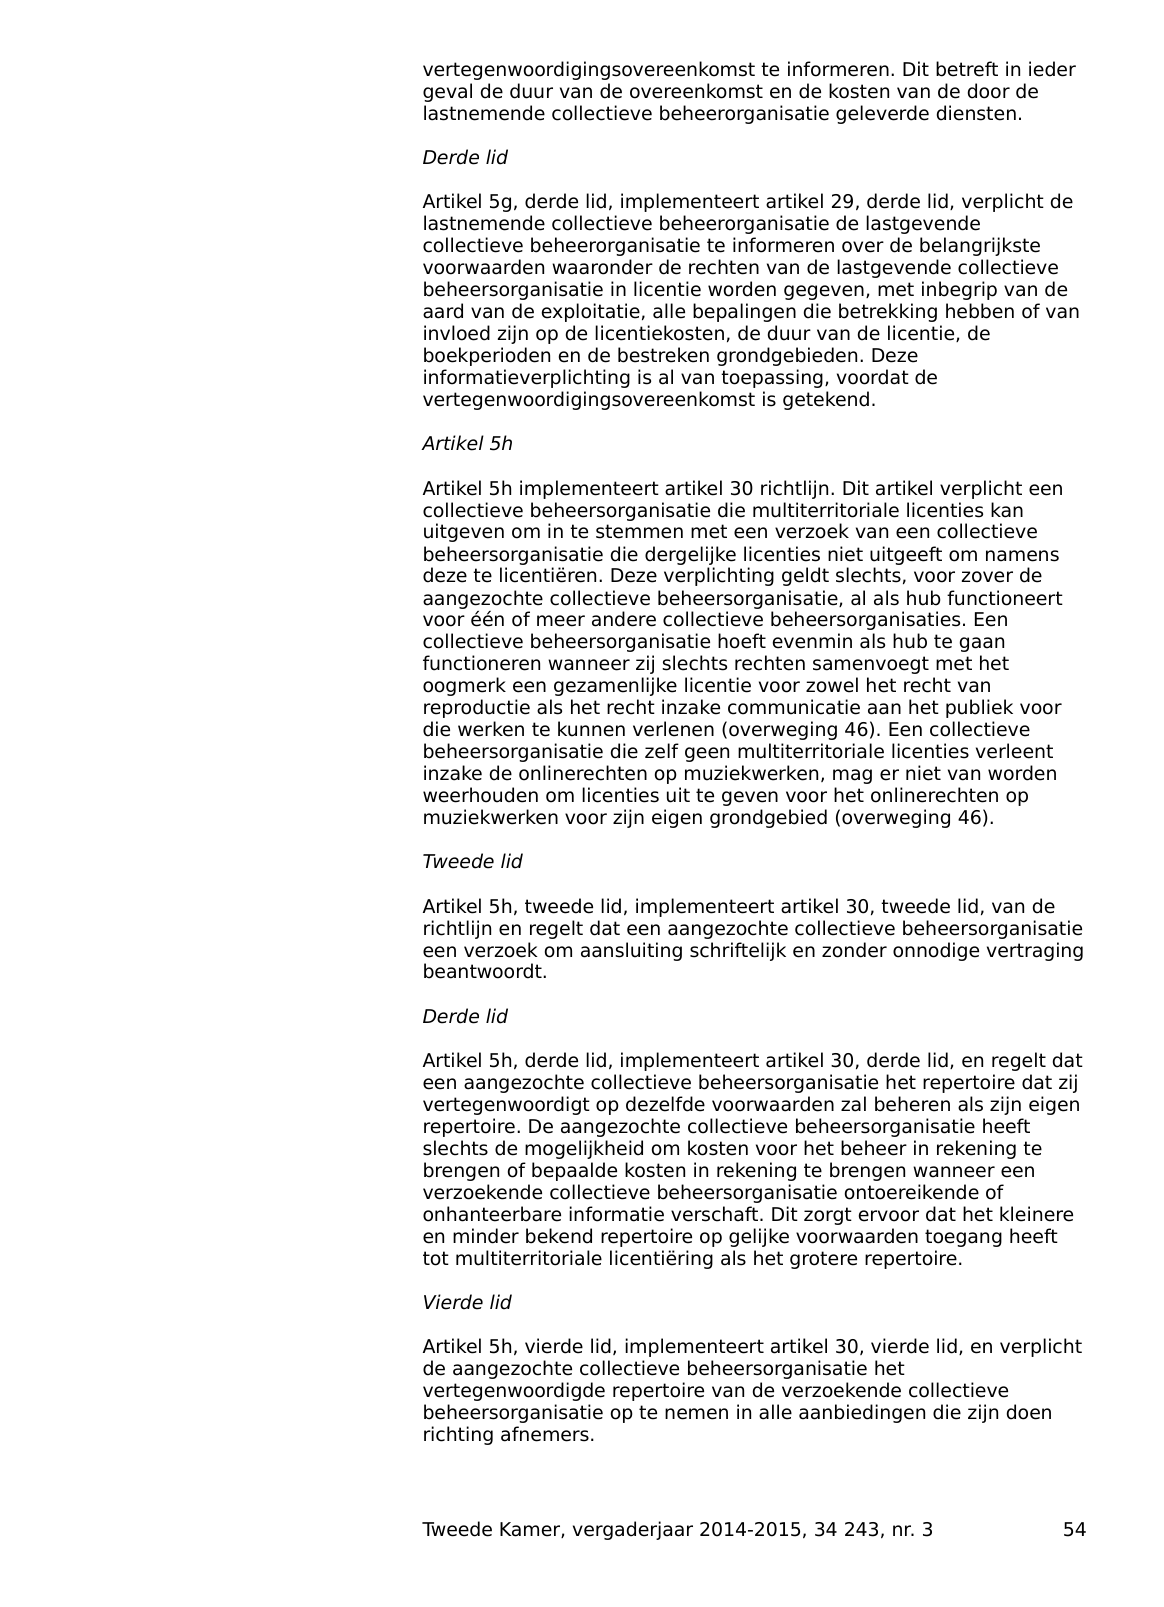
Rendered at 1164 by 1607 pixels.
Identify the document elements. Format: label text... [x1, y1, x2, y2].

subtitle Derde lid [422, 1006, 1087, 1028]
text Artikel 5h implementeert artikel 30 richtlijn. Dit artikel verplicht een collectieve beheersorganisatie die multiterritoriale licenties kan uitgeven om in te stemmen met een verzoek van een collectieve beheersorganisatie die dergelijke licenties niet uitgeeft om namens deze te licentiëren. Deze verplichting geldt slechts, voor zover de aangezochte collectieve beheersorganisatie, al als hub functioneert voor één of meer andere collectieve beheersorganisaties. Een collectieve beheersorganisatie hoeft evenmin als hub te gaan functioneren wanneer zij slechts rechten samenvoegt met het oogmerk een gezamenlijke licentie voor zowel het recht van reproductie als het recht inzake communicatie aan het publiek voor die werken te kunnen verlenen (overweging 46). Een collectieve beheersorganisatie die zelf geen multiterritoriale licenties verleent inzake de onlinerechten op muziekwerken, mag er niet van worden weerhouden om licenties uit te geven voor het onlinerechten op muziekwerken voor zijn eigen grondgebied (overweging 46). [422, 477, 1087, 829]
subtitle Derde lid [422, 147, 1087, 169]
subtitle Tweede lid [422, 851, 1087, 873]
text Artikel 5h, vierde lid, implementeert artikel 30, vierde lid, en verplicht de aangezochte collectieve beheersorganisatie het vertegenwoordigde repertoire van de verzoekende collectieve beheersorganisatie op te nemen in alle aanbiedingen die zijn doen richting afnemers. [422, 1336, 1087, 1446]
text Artikel 5h, tweede lid, implementeert artikel 30, tweede lid, van de richtlijn en regelt dat een aangezochte collectieve beheersorganisatie een verzoek om aansluiting schriftelijk en zonder onnodige vertraging beantwoordt. [422, 896, 1087, 983]
subtitle Artikel 5h [422, 433, 1087, 455]
text Artikel 5h, derde lid, implementeert artikel 30, derde lid, en regelt dat een aangezochte collectieve beheersorganisatie het repertoire dat zij vertegenwoordigt op dezelfde voorwaarden zal beheren als zijn eigen repertoire. De aangezochte collectieve beheersorganisatie heeft slechts de mogelijkheid om kosten voor het beheer in rekening te brengen of bepaalde kosten in rekening te brengen wanneer een verzoekende collectieve beheersorganisatie ontoereikende of onhanteerbare informatie verschaft. Dit zorgt ervoor dat het kleinere en minder bekend repertoire op gelijke voorwaarden toegang heeft tot multiterritoriale licentiëring als het grotere repertoire. [422, 1050, 1087, 1269]
text Artikel 5g, derde lid, implementeert artikel 29, derde lid, verplicht de lastnemende collectieve beheerorganisatie de lastgevende collectieve beheerorganisatie te informeren over de belangrijkste voorwaarden waaronder de rechten van de lastgevende collectieve beheersorganisatie in licentie worden gegeven, met inbegrip van de aard van de exploitatie, alle bepalingen die betrekking hebben of van invloed zijn op de licentiekosten, de duur van de licentie, de boekperioden en de bestreken grondgebieden. Deze informatieverplichting is al van toepassing, voordat de vertegenwoordigingsovereenkomst is getekend. [422, 191, 1087, 411]
subtitle Vierde lid [422, 1292, 1087, 1314]
text vertegenwoordigingsovereenkomst te informeren. Dit betreft in ieder geval de duur van de overeenkomst en de kosten van de door de lastnemende collectieve beheerorganisatie geleverde diensten. [422, 59, 1087, 125]
